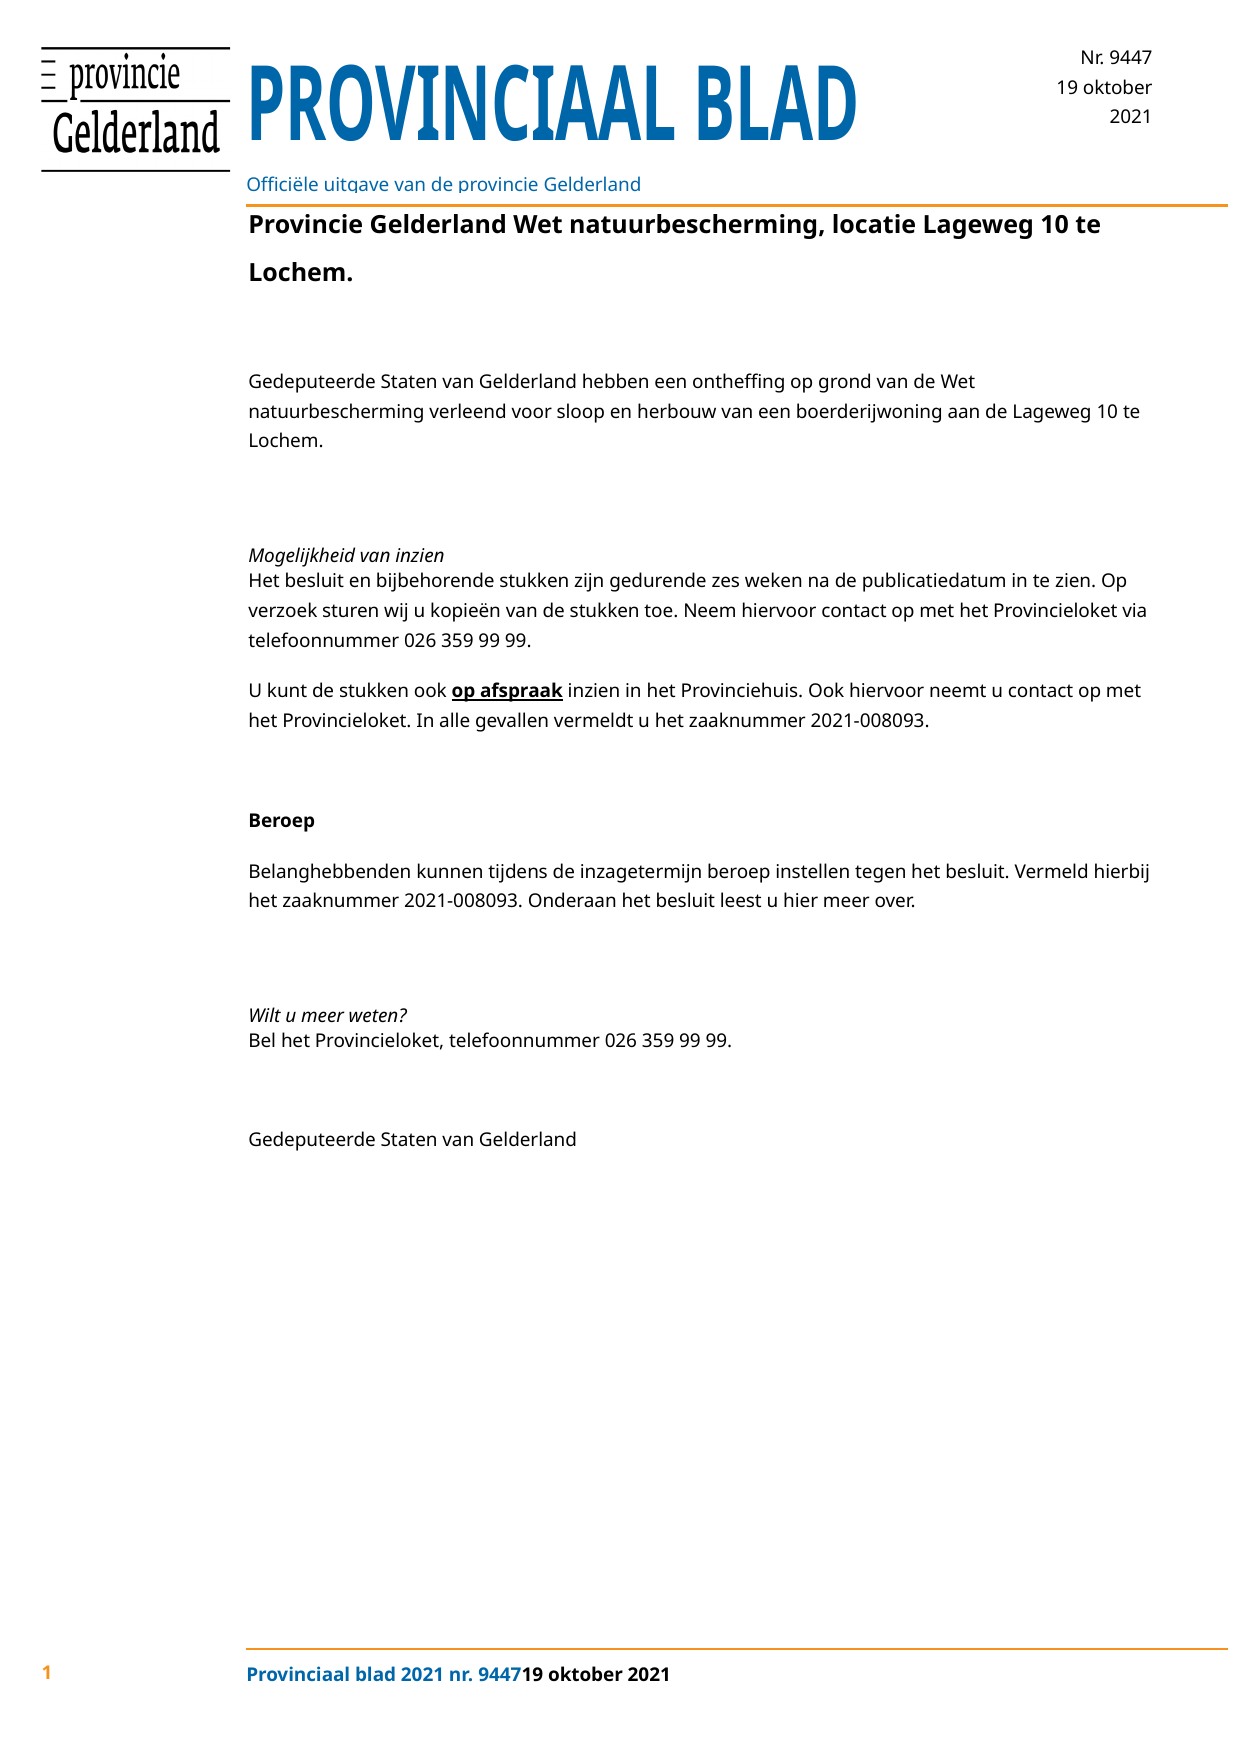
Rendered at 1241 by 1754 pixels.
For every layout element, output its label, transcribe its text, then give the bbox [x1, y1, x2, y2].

picture [41, 47, 231, 172]
text Bel het Provincieloket, telefoonnummer 026 359 99 99. [248, 1028, 1152, 1053]
text Mogelijkheid van inzien [248, 542, 1152, 568]
text Provincie Gelderland Wet natuurbescherming, locatie Lageweg 10 te Lochem. [248, 207, 1152, 288]
text Gedeputeerde Staten van Gelderland [248, 1126, 1152, 1152]
text Gedeputeerde Staten van Gelderland hebben een ontheffing op grond van de Wet natuurbescherming verleend voor sloop en herbouw van een boerderijwoning aan de Lageweg 10 te Lochem. [248, 368, 1152, 453]
text U kunt de stukken ook op afspraak inzien in het Provinciehuis. Ook hiervoor neemt u contact op met het Provincieloket. In alle gevallen vermeldt u het zaaknummer 2021-008093. [248, 677, 1152, 732]
text Wilt u meer weten? [248, 1002, 1152, 1028]
text Beroep [248, 808, 1152, 833]
text Het besluit en bijbehorende stukken zijn gedurende zes weken na de publicatiedatum in te zien. Op verzoek sturen wij u kopieën van de stukken toe. Neem hiervoor contact op met het Provincieloket via telefoonnummer 026 359 99 99. [248, 568, 1152, 652]
text Belanghebbenden kunnen tijdens de inzagetermijn beroep instellen tegen het besluit. Vermeld hierbij het zaaknummer 2021-008093. Onderaan het besluit leest u hier meer over. [248, 858, 1152, 913]
